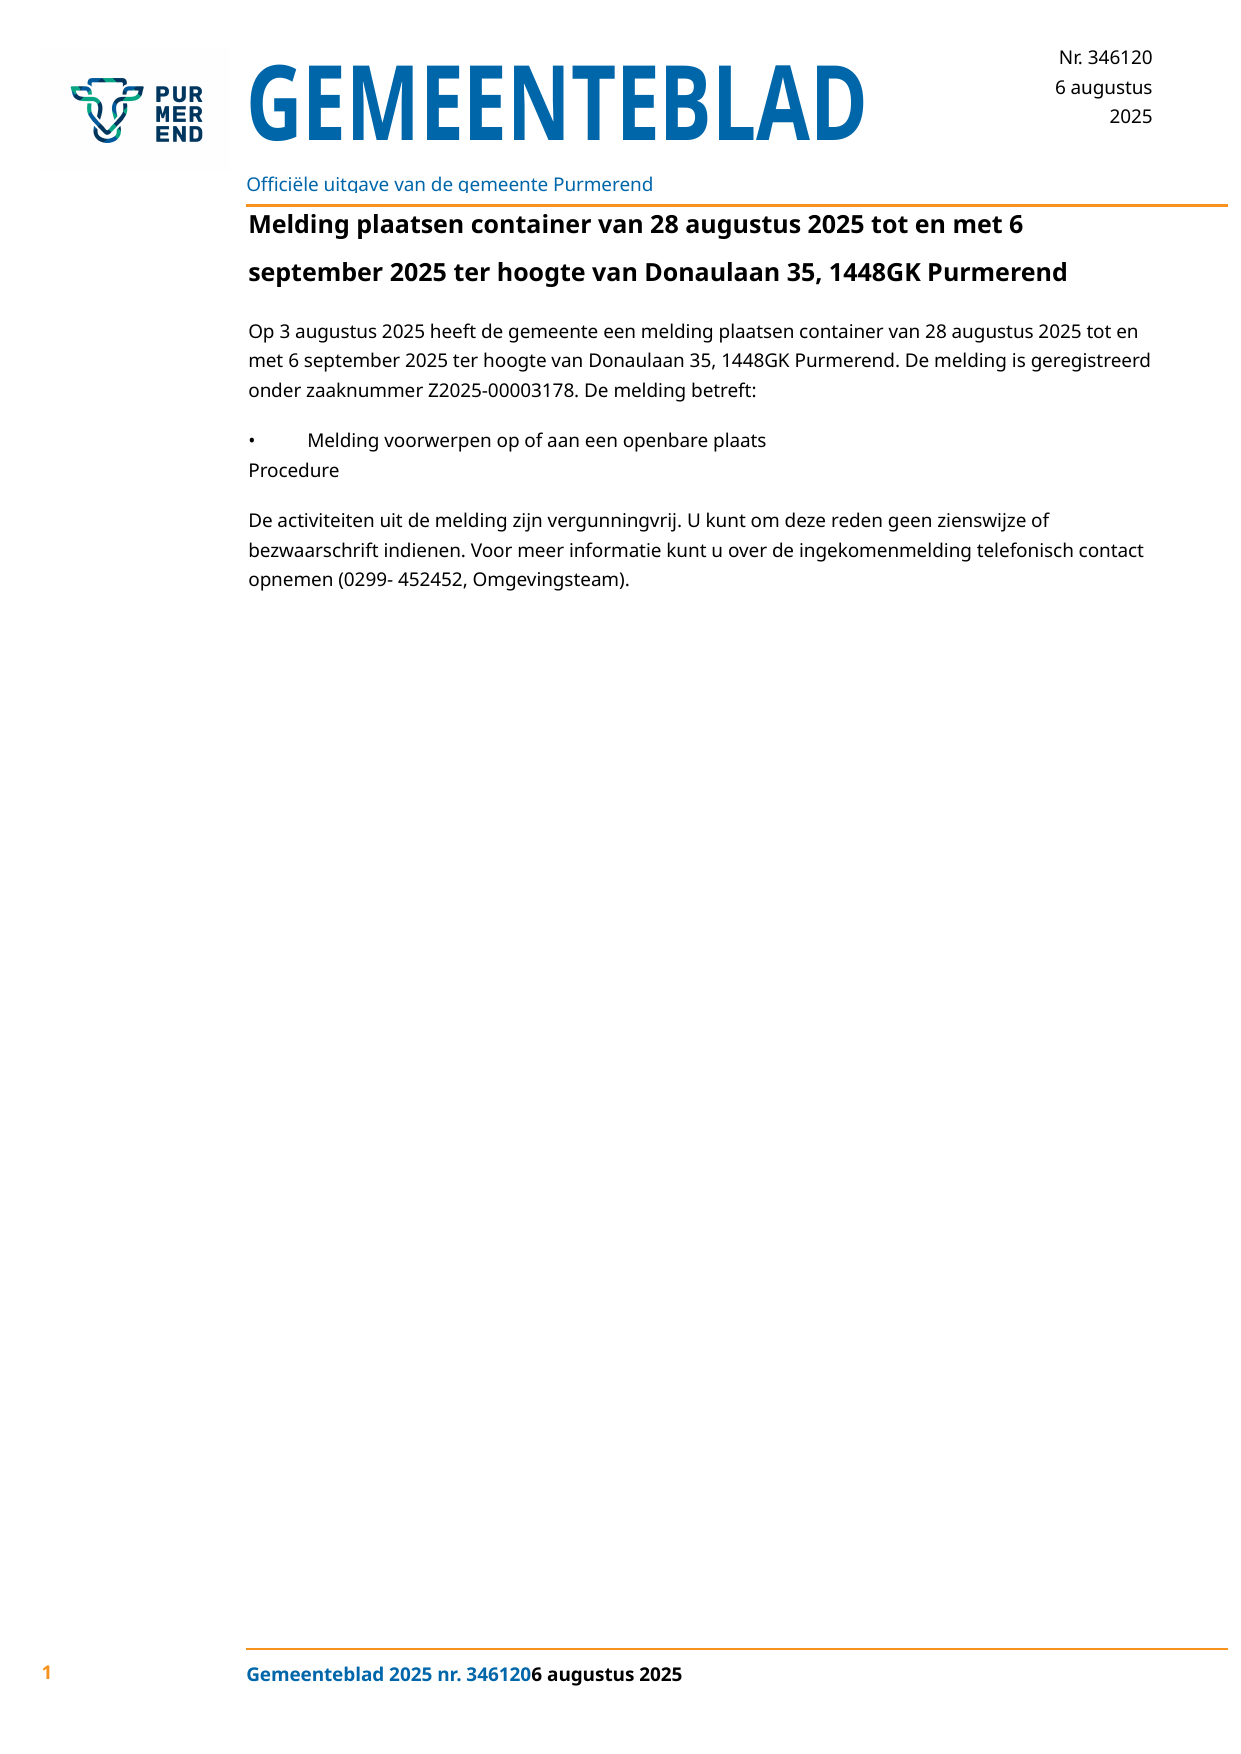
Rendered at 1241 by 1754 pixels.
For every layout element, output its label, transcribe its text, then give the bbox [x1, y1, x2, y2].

text Procedure [248, 457, 1152, 483]
text Op 3 augustus 2025 heeft de gemeente een melding plaatsen container van 28 augustus 2025 tot en met 6 september 2025 ter hoogte van Donaulaan 35, 1448GK Purmerend. De melding is geregistreerd onder zaaknummer Z2025-00003178. De melding betreft: [248, 318, 1152, 403]
list Melding voorwerpen op of aan een openbare plaats [248, 427, 1152, 453]
text De activiteiten uit de melding zijn vergunningvrij. U kunt om deze reden geen zienswijze of bezwaarschrift indienen. Voor meer informatie kunt u over de ingekomenmelding telefonisch contact opnemen (0299- 452452, Omgevingsteam). [248, 507, 1152, 592]
text Melding plaatsen container van 28 augustus 2025 tot en met 6 september 2025 ter hoogte van Donaulaan 35, 1448GK Purmerend [248, 207, 1152, 288]
picture [41, 47, 231, 172]
